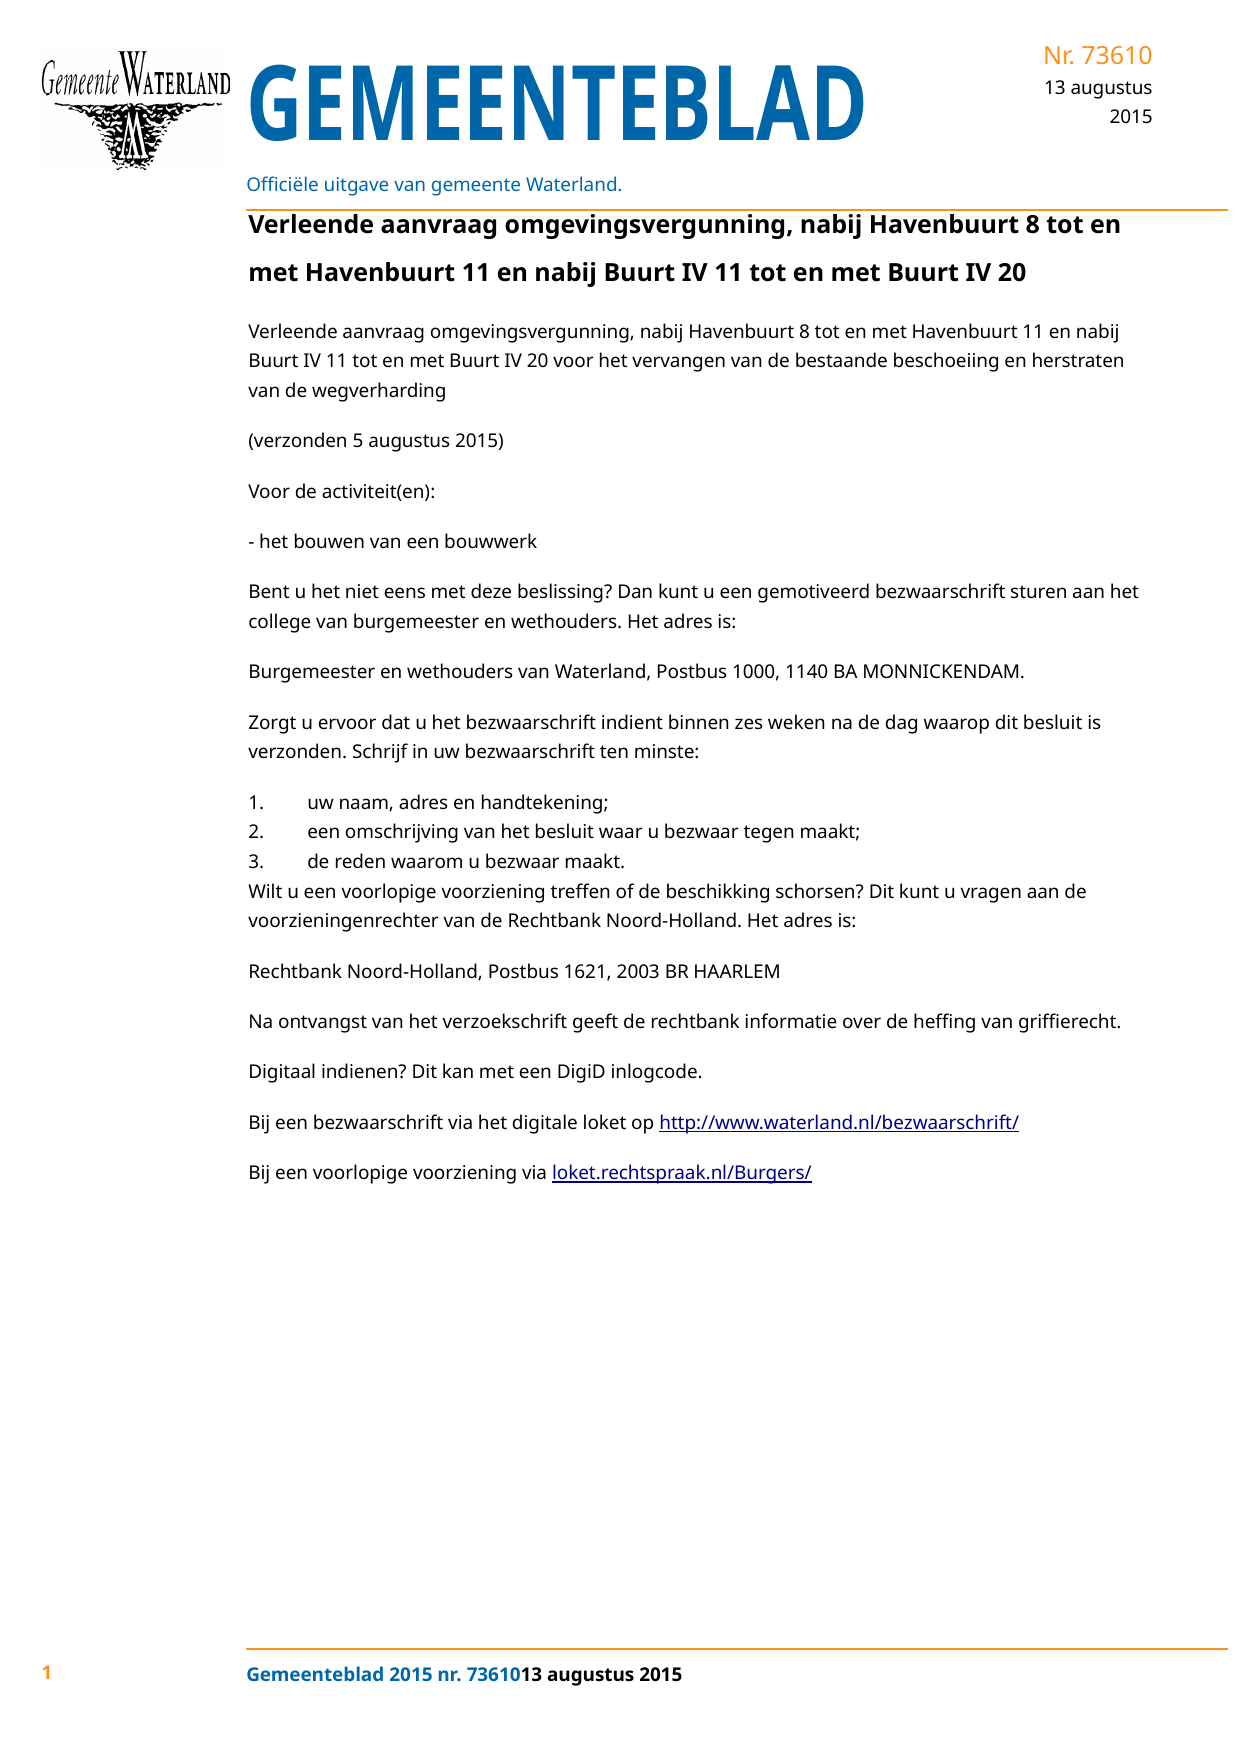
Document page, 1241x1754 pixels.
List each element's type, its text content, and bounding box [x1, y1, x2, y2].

list de reden waarom u bezwaar maakt. [248, 848, 1152, 874]
text Voor de activiteit(en): [248, 478, 1152, 504]
text Wilt u een voorlopige voorziening treffen of de beschikking schorsen? Dit kunt u vragen aan de voorzieningenrechter van de Rechtbank Noord-Holland. Het adres is: [248, 878, 1152, 933]
list uw naam, adres en handtekening; [248, 789, 1152, 815]
picture [41, 47, 231, 172]
text Verleende aanvraag omgevingsvergunning, nabij Havenbuurt 8 tot en met Havenbuurt 11 en nabij Buurt IV 11 tot en met Buurt IV 20 voor het vervangen van de bestaande beschoeiing en herstraten van de wegverharding [248, 318, 1152, 403]
text Zorgt u ervoor dat u het bezwaarschrift indient binnen zes weken na de dag waarop dit besluit is verzonden. Schrijf in uw bezwaarschrift ten minste: [248, 709, 1152, 764]
text Burgemeester en wethouders van Waterland, Postbus 1000, 1140 BA MONNICKENDAM. [248, 659, 1152, 684]
text (verzonden 5 augustus 2015) [248, 427, 1152, 453]
text Na ontvangst van het verzoekschrift geeft de rechtbank informatie over de heffing van griffierecht. [248, 1008, 1152, 1034]
text Digitaal indienen? Dit kan met een DigiD inlogcode. [248, 1059, 1152, 1084]
text Verleende aanvraag omgevingsvergunning, nabij Havenbuurt 8 tot en met Havenbuurt 11 en nabij Buurt IV 11 tot en met Buurt IV 20 [248, 211, 1152, 288]
text Bent u het niet eens met deze beslissing? Dan kunt u een gemotiveerd bezwaarschrift sturen aan het college van burgemeester en wethouders. Het adres is: [248, 579, 1152, 634]
text Bij een bezwaarschrift via het digitale loket op http://www.waterland.nl/bezwaarschrift/ [248, 1109, 1152, 1135]
text - het bouwen van een bouwwerk [248, 528, 1152, 554]
list een omschrijving van het besluit waar u bezwaar tegen maakt; [248, 819, 1152, 844]
text Rechtbank Noord-Holland, Postbus 1621, 2003 BR HAARLEM [248, 958, 1152, 984]
text Bij een voorlopige voorziening via loket.rechtspraak.nl/Burgers/ [248, 1159, 1152, 1185]
